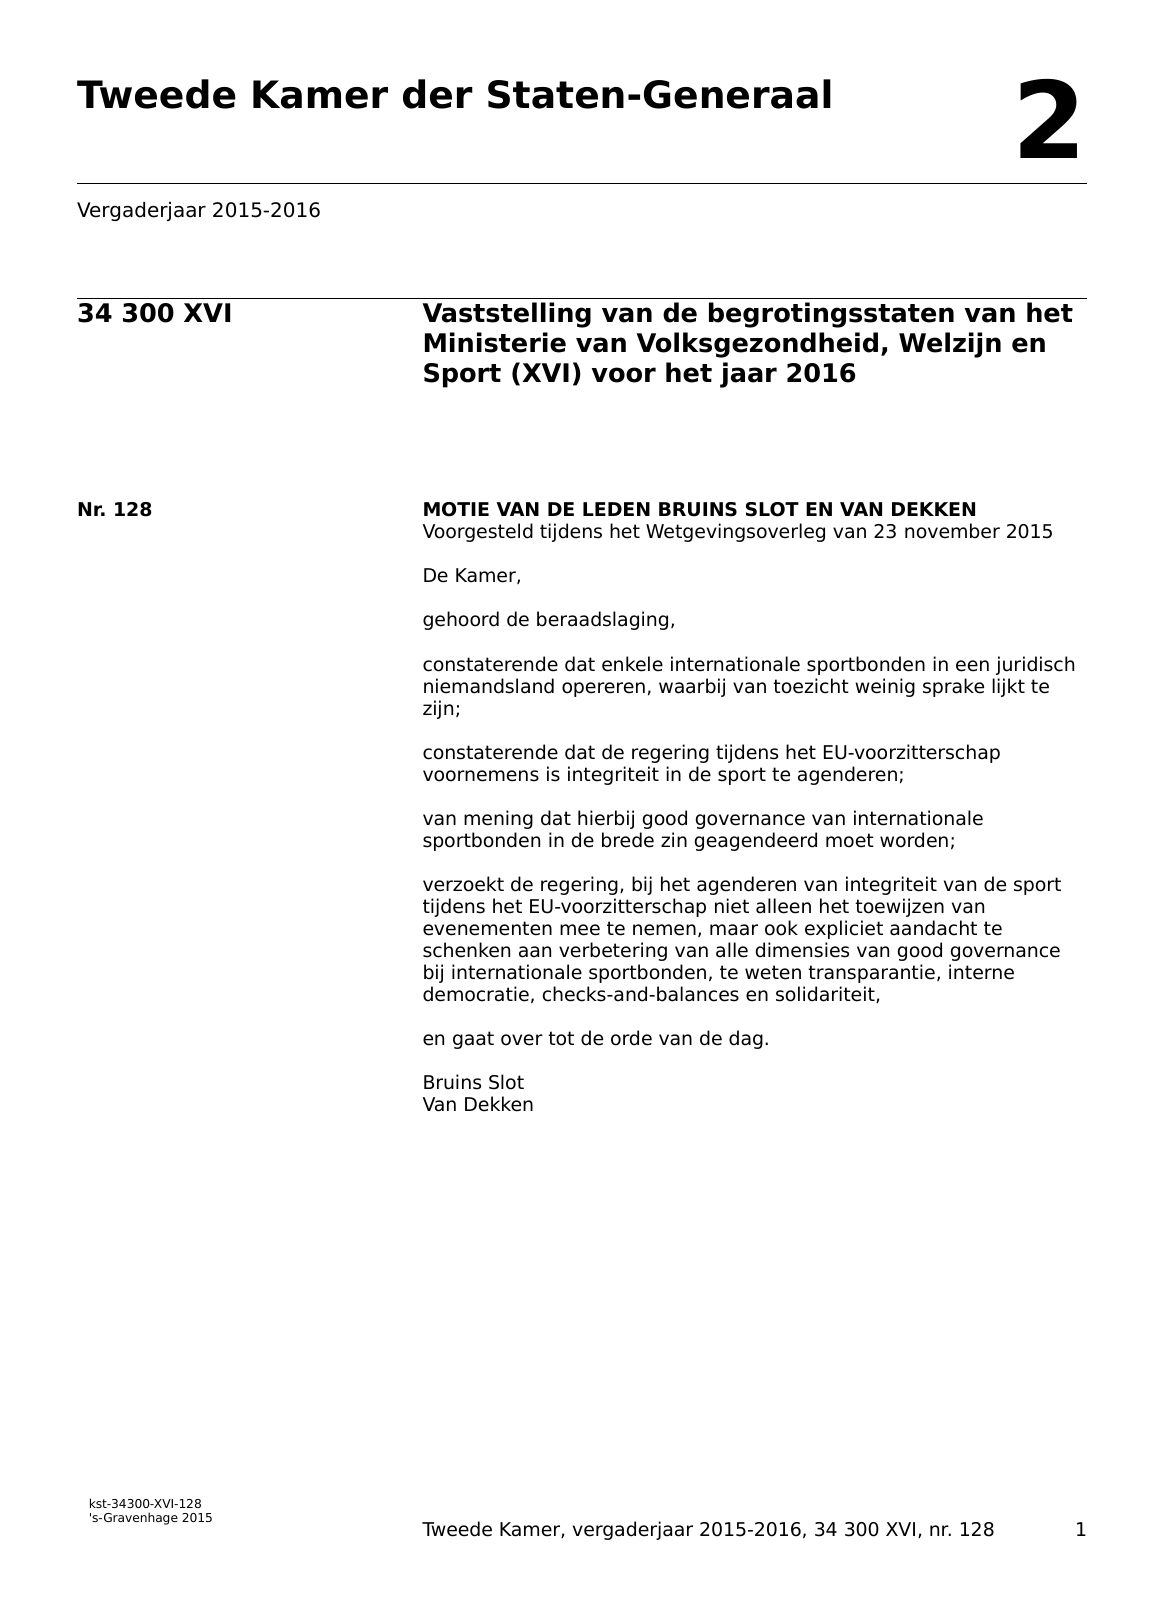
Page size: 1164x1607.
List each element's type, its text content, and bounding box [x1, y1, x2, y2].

text Bruins Slot [422, 1072, 1087, 1094]
text gehoord de beraadslaging, [422, 609, 1087, 631]
text Voorgesteld tijdens het Wetgevingsoverleg van 23 november 2015 [422, 521, 1087, 543]
text van mening dat hierbij good governance van internationale sportbonden in de brede zin geagendeerd moet worden; [422, 808, 1087, 852]
subtitle 34 300 XVI Vaststelling van de begrotingsstaten van het Ministerie van Volksgezondheid, Welzijn en Sport (XVI) voor het jaar 2016 [77, 299, 1087, 388]
subtitle Nr. 128 MOTIE VAN DE LEDEN BRUINS SLOT EN VAN DEKKEN [77, 499, 1087, 521]
text Van Dekken [422, 1094, 1087, 1116]
text constaterende dat enkele internationale sportbonden in een juridisch niemandsland opereren, waarbij van toezicht weinig sprake lijkt te zijn; [422, 653, 1087, 719]
text De Kamer, [422, 565, 1087, 587]
text kst-34300-XVI-128 [88, 1497, 323, 1511]
table_header Tweede Kamer der Staten-Generaal [77, 59, 886, 183]
table_cell Vergaderjaar 2015-2016 [77, 184, 1087, 298]
text constaterende dat de regering tijdens het EU-voorzitterschap voornemens is integriteit in de sport te agenderen; [422, 742, 1087, 786]
text en gaat over tot de orde van de dag. [422, 1028, 1087, 1050]
text verzoekt de regering, bij het agenderen van integriteit van de sport tijdens het EU-voorzitterschap niet alleen het toewijzen van evenementen mee te nemen, maar ook expliciet aandacht te schenken aan verbetering van alle dimensies van good governance bij internationale sportbonden, te weten transparantie, interne democratie, checks-and-balances en solidariteit, [422, 874, 1087, 1006]
text 's-Gravenhage 2015 [88, 1511, 323, 1525]
table_header 2 [886, 59, 1087, 183]
